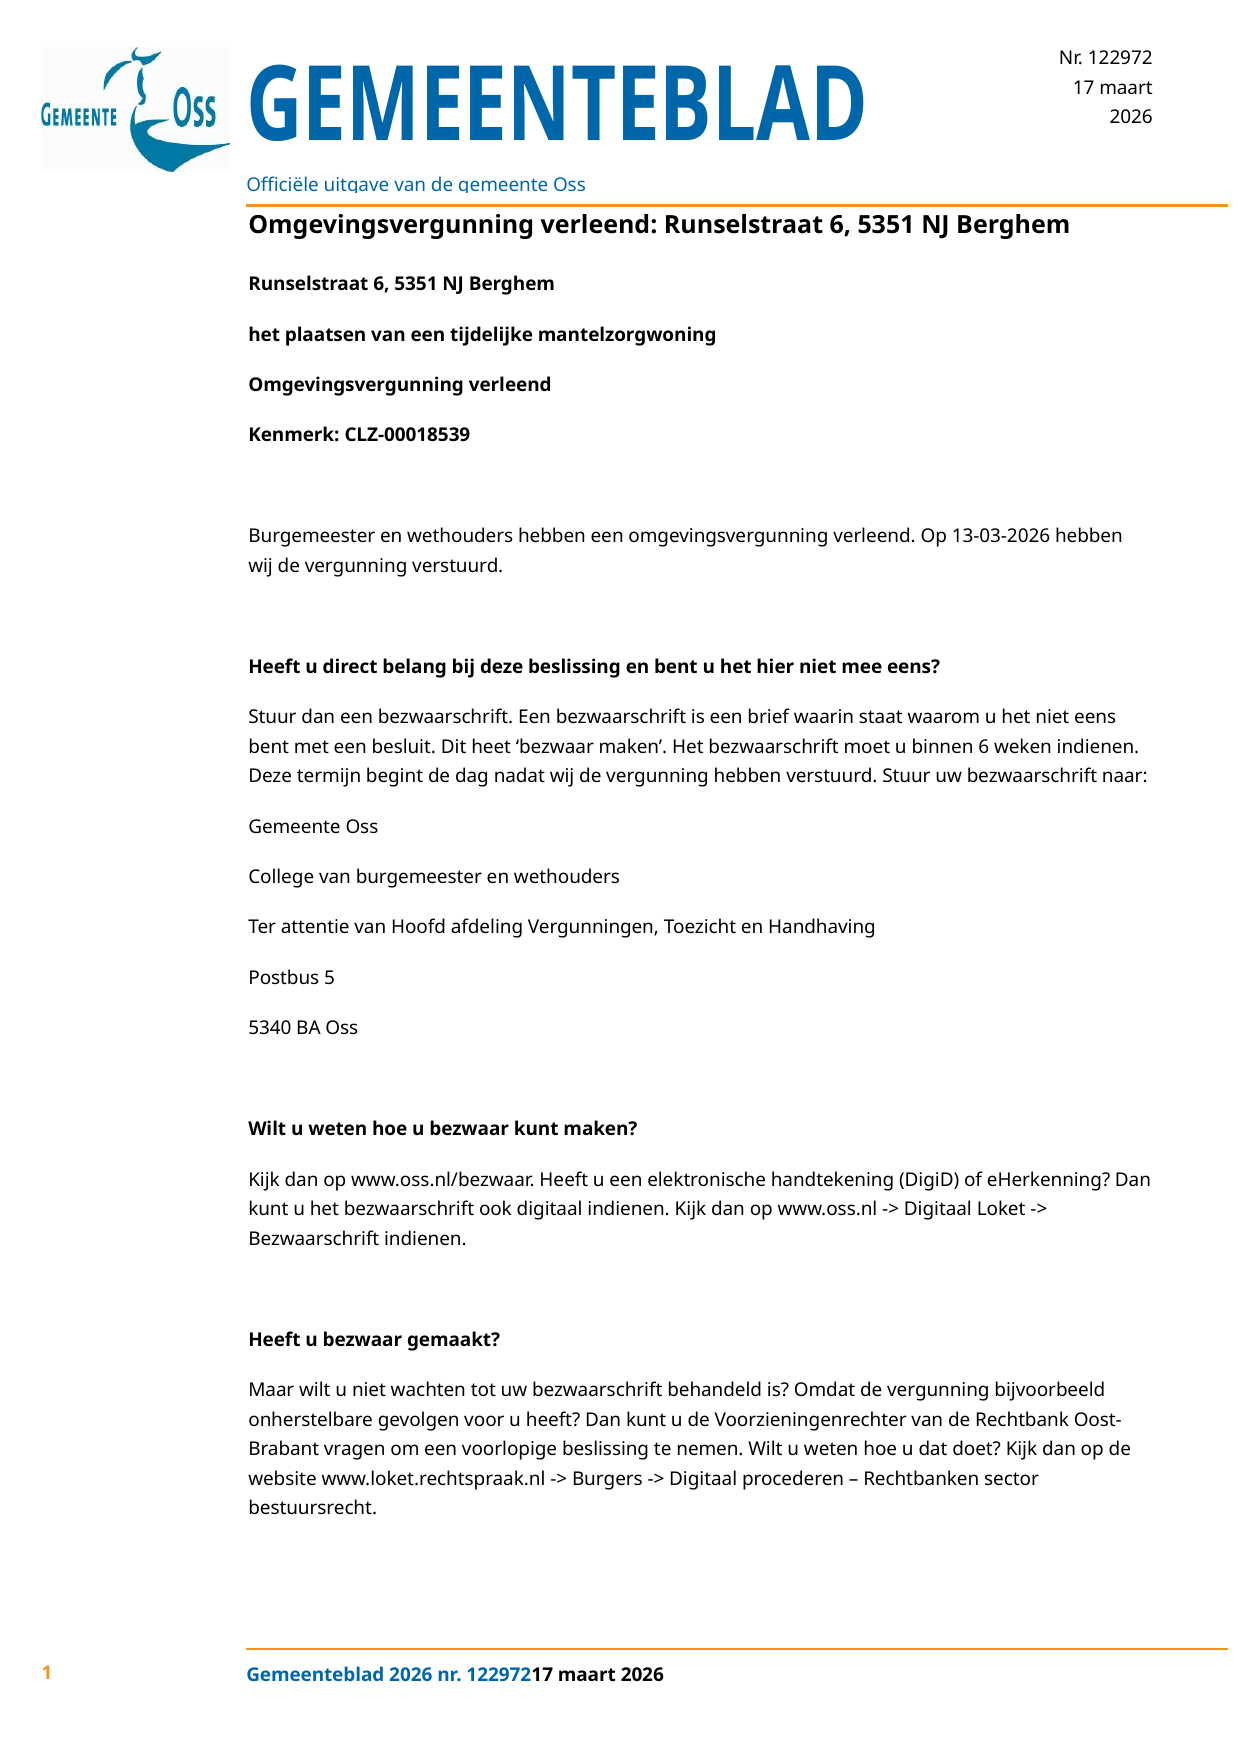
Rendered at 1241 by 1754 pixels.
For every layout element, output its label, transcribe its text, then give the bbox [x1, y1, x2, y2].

text Kijk dan op www.oss.nl/bezwaar. Heeft u een elektronische handtekening (DigiD) of eHerkenning? Dan kunt u het bezwaarschrift ook digitaal indienen. Kijk dan op www.oss.nl -> Digitaal Loket -> Bezwaarschrift indienen. [248, 1166, 1152, 1251]
text Runselstraat 6, 5351 NJ Berghem [248, 270, 1152, 296]
text Stuur dan een bezwaarschrift. Een bezwaarschrift is een brief waarin staat waarom u het niet eens bent met een besluit. Dit heet ‘bezwaar maken’. Het bezwaarschrift moet u binnen 6 weken indienen. Deze termijn begint de dag nadat wij de vergunning hebben verstuurd. Stuur uw bezwaarschrift naar: [248, 703, 1152, 788]
text College van burgemeester en wethouders [248, 863, 1152, 889]
text 5340 BA Oss [248, 1014, 1152, 1040]
text Omgevingsvergunning verleend [248, 371, 1152, 397]
text Ter attentie van Hoofd afdeling Vergunningen, Toezicht en Handhaving [248, 914, 1152, 939]
text Heeft u bezwaar gemaakt? [248, 1326, 1152, 1351]
text Kenmerk: CLZ-00018539 [248, 422, 1152, 447]
text Wilt u weten hoe u bezwaar kunt maken? [248, 1115, 1152, 1141]
text Burgemeester en wethouders hebben een omgevingsvergunning verleend. Op 13-03-2026 hebben wij de vergunning verstuurd. [248, 522, 1152, 578]
text Postbus 5 [248, 964, 1152, 990]
text Gemeente Oss [248, 813, 1152, 838]
text Omgevingsvergunning verleend: Runselstraat 6, 5351 NJ Berghem [248, 207, 1152, 241]
text het plaatsen van een tijdelijke mantelzorgwoning [248, 321, 1152, 346]
text Maar wilt u niet wachten tot uw bezwaarschrift behandeld is? Omdat de vergunning bijvoorbeeld onherstelbare gevolgen voor u heeft? Dan kunt u de Voorzieningenrechter van de Rechtbank Oost-Brabant vragen om een voorlopige beslissing te nemen. Wilt u weten hoe u dat doet? Kijk dan op de website www.loket.rechtspraak.nl -> Burgers -> Digitaal procederen – Rechtbanken sector bestuursrecht. [248, 1376, 1152, 1520]
picture [41, 47, 231, 172]
text Heeft u direct belang bij deze beslissing en bent u het hier niet mee eens? [248, 653, 1152, 678]
